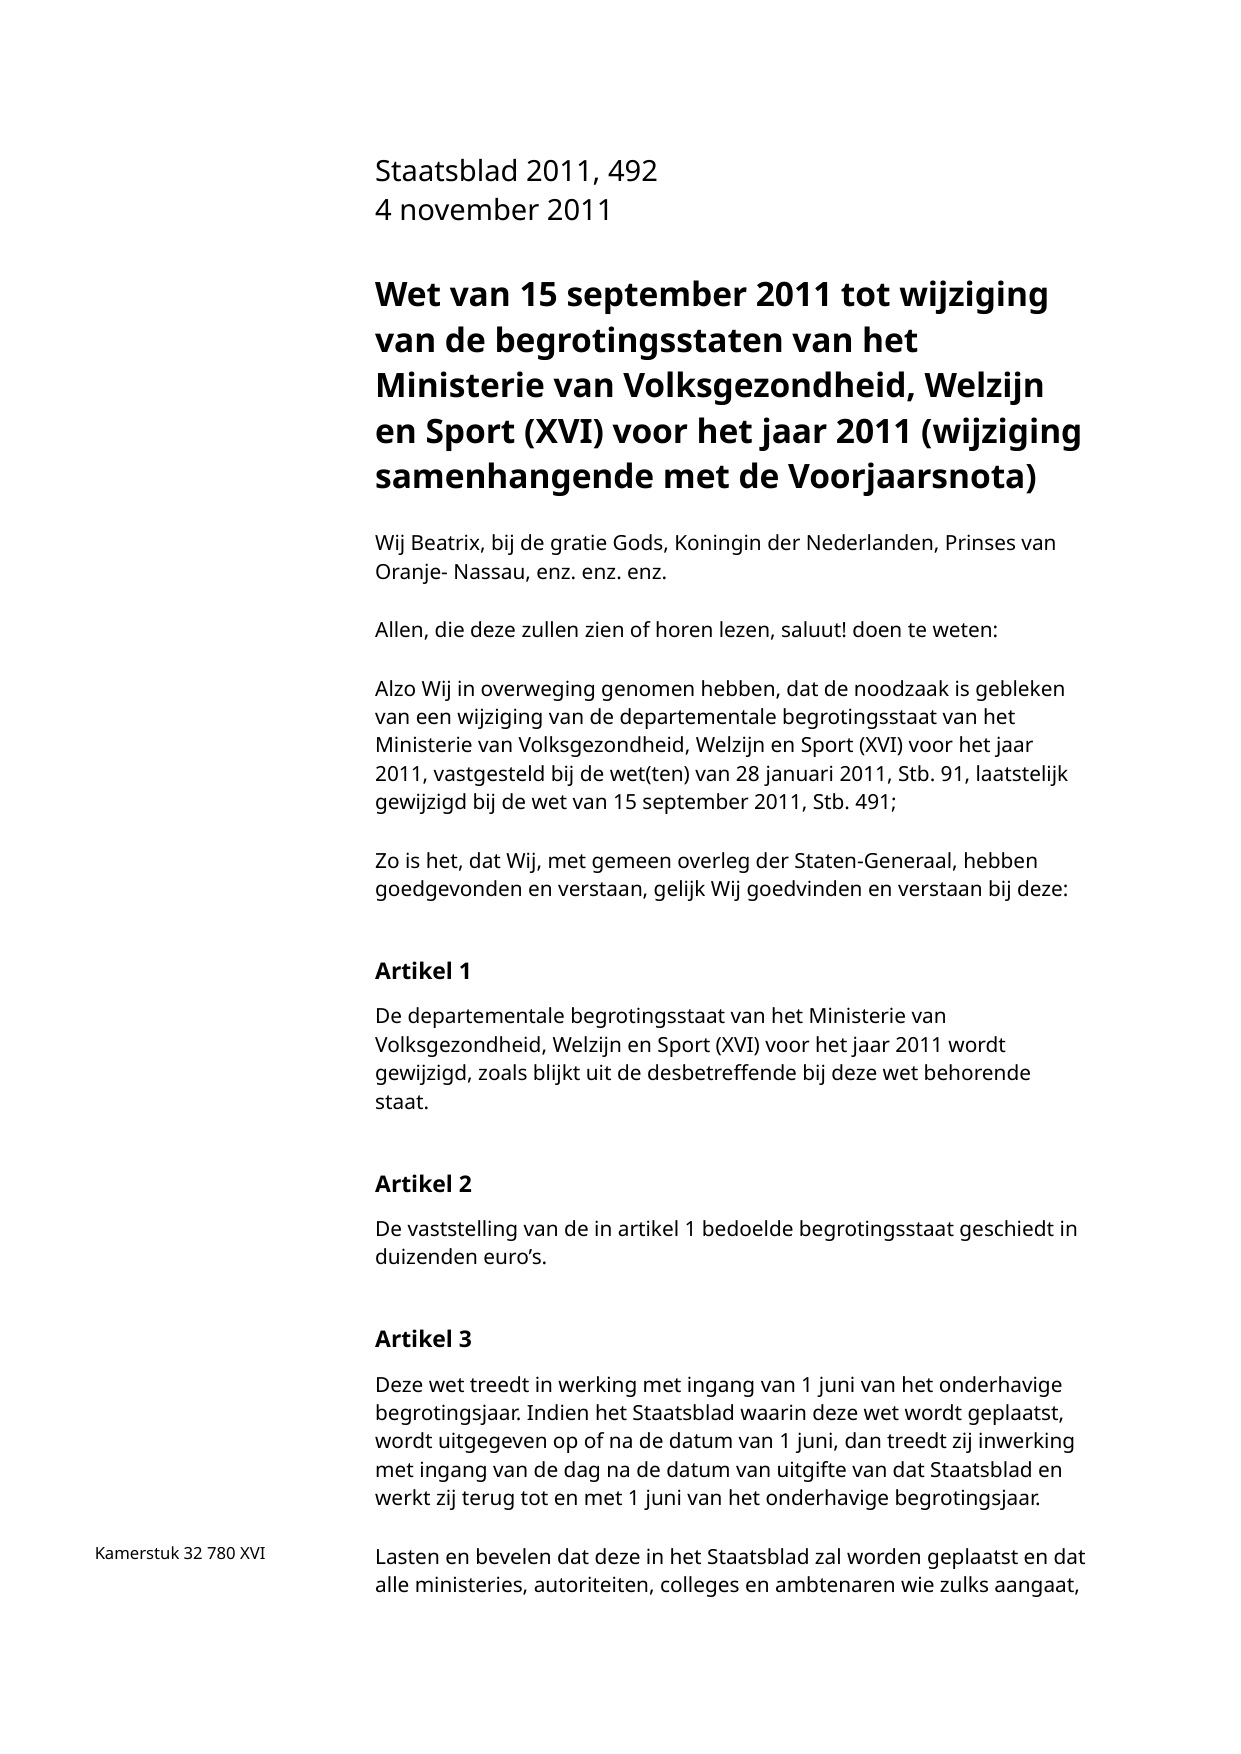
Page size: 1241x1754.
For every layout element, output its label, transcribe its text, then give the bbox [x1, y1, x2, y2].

text Wij Beatrix, bij de gratie Gods, Koningin der Nederlanden, Prinses van Oranje- Nassau, enz. enz. enz. [375, 528, 1090, 585]
text Deze wet treedt in werking met ingang van 1 juni van het onderhavige begrotingsjaar. Indien het Staatsblad waarin deze wet wordt geplaatst, wordt uitgegeven op of na de datum van 1 juni, dan treedt zij inwerking met ingang van de dag na de datum van uitgifte van dat Staatsblad en werkt zij terug tot en met 1 juni van het onderhavige begrotingsjaar. [375, 1370, 1090, 1512]
text Lasten en bevelen dat deze in het Staatsblad zal worden geplaatst en dat alle ministeries, autoriteiten, colleges en ambtenaren wie zulks aangaat, [375, 1542, 1090, 1599]
text Zo is het, dat Wij, met gemeen overleg der Staten-Generaal, hebben goedgevonden en verstaan, gelijk Wij goedvinden en verstaan bij deze: [375, 846, 1090, 903]
subtitle Wet van 15 september 2011 tot wijziging van de begrotingsstaten van het Ministerie van Volksgezondheid, Welzijn en Sport (XVI) voor het jaar 2011 (wijziging samenhangende met de Voorjaarsnota) [375, 271, 1090, 498]
subtitle Artikel 3 [375, 1323, 1090, 1355]
subtitle Artikel 1 [375, 955, 1090, 987]
text 4 november 2011 [375, 190, 1090, 229]
text Kamerstuk 32 780 XVI [94, 1542, 328, 1564]
text Alzo Wij in overweging genomen hebben, dat de noodzaak is gebleken van een wijziging van de departementale begrotingsstaat van het Ministerie van Volksgezondheid, Welzijn en Sport (XVI) voor het jaar 2011, vastgesteld bij de wet(ten) van 28 januari 2011, Stb. 91, laatstelijk gewijzigd bij de wet van 15 september 2011, Stb. 491; [375, 674, 1090, 816]
text De departementale begrotingsstaat van het Ministerie van Volksgezondheid, Welzijn en Sport (XVI) voor het jaar 2011 wordt gewijzigd, zoals blijkt uit de desbetreffende bij deze wet behorende staat. [375, 1002, 1090, 1115]
text Staatsblad 2011, 492 [375, 150, 1090, 190]
subtitle Artikel 2 [375, 1168, 1090, 1199]
text De vaststelling van de in artikel 1 bedoelde begrotingsstaat geschiedt in duizenden euro’s. [375, 1214, 1090, 1271]
text Allen, die deze zullen zien of horen lezen, saluut! doen te weten: [375, 615, 1090, 644]
